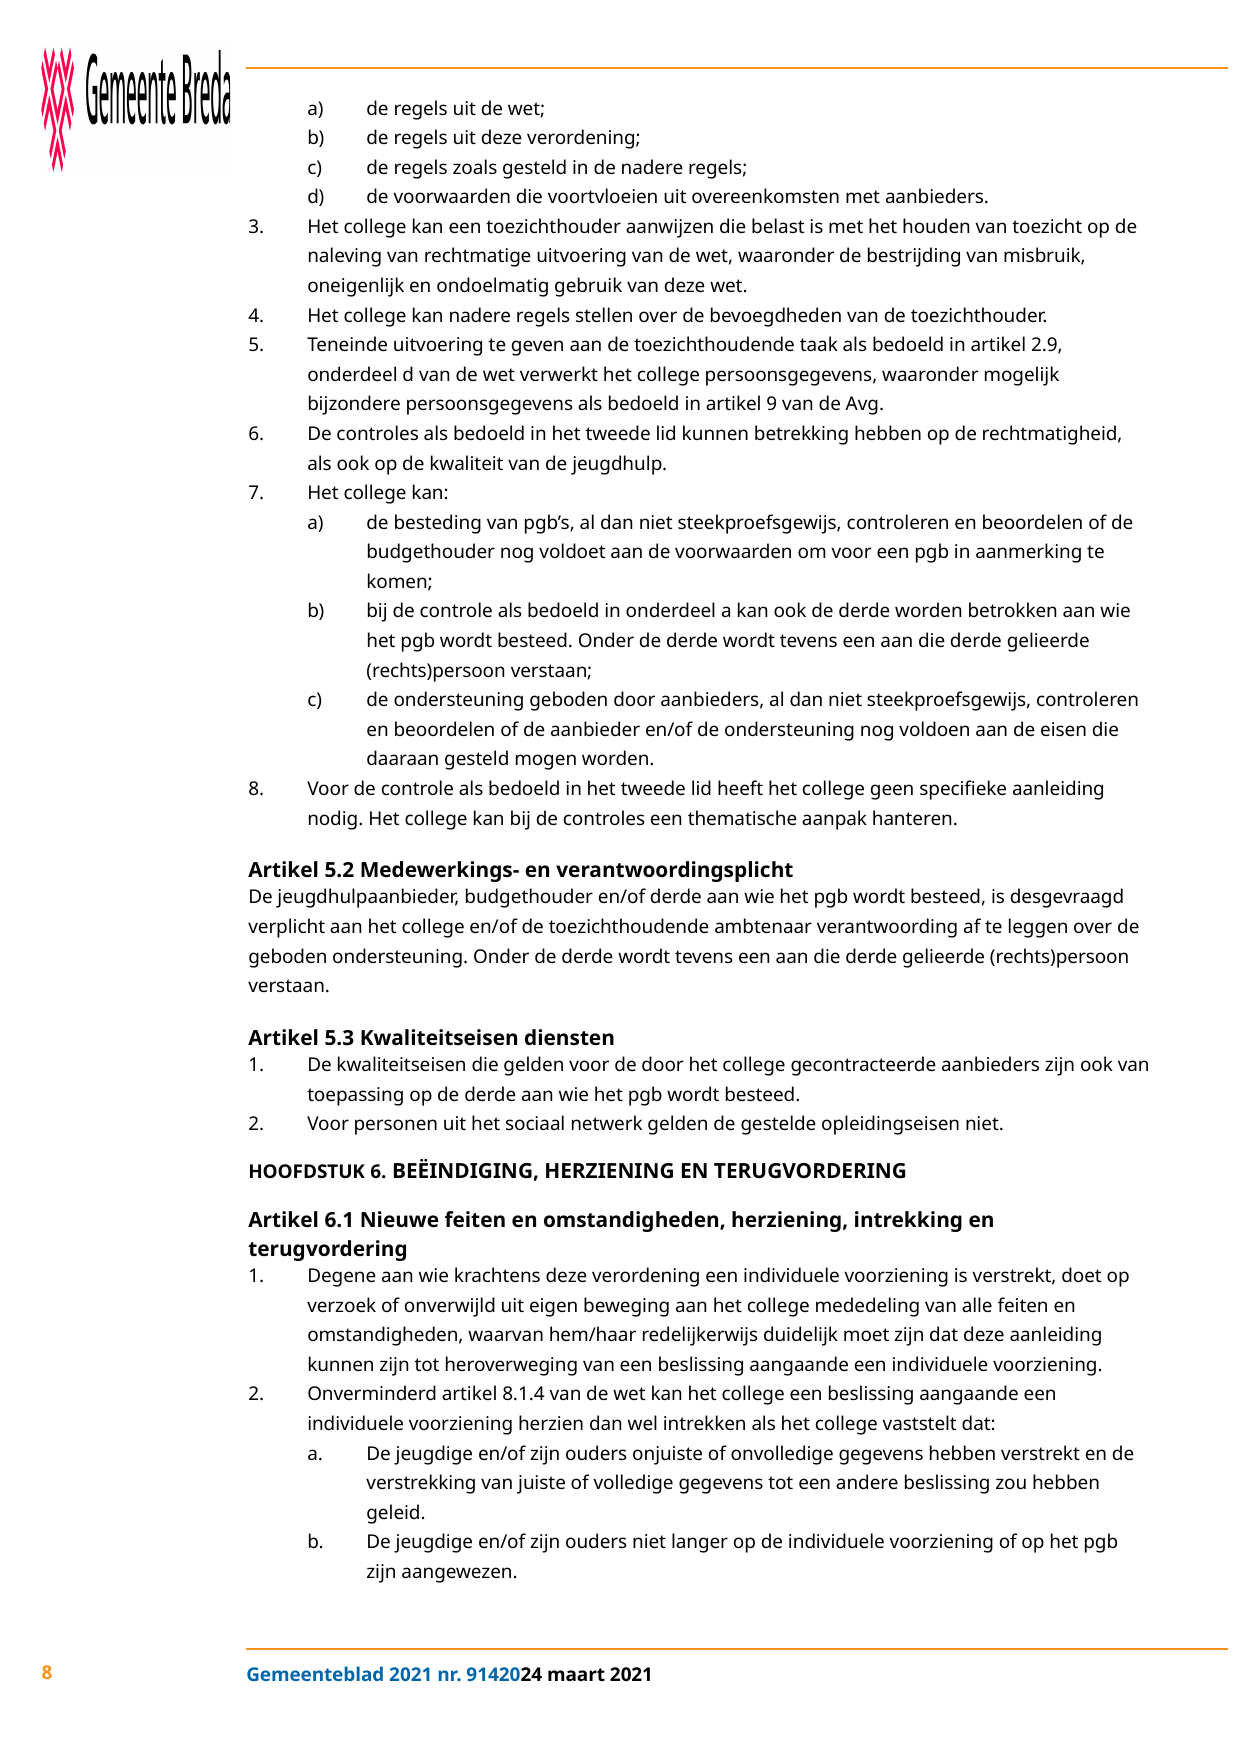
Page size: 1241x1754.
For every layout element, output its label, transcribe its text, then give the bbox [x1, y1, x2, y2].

list De controles als bedoeld in het tweede lid kunnen betrekking hebben op de rechtmatigheid, als ook op de kwaliteit van de jeugdhulp. [248, 420, 1152, 476]
list Teneinde uitvoering te geven aan de toezichthoudende taak als bedoeld in artikel 2.9, onderdeel d van de wet verwerkt het college persoonsgegevens, waaronder mogelijk bijzondere persoonsgegevens als bedoeld in artikel 9 van de Avg. [248, 331, 1152, 416]
list Voor de controle als bedoeld in het tweede lid heeft het college geen specifieke aanleiding nodig. Het college kan bij de controles een thematische aanpak hanteren. [248, 775, 1152, 831]
text Artikel 5.2 Medewerkings- en verantwoordingsplicht [248, 855, 1152, 884]
text Artikel 6.1 Nieuwe feiten en omstandigheden, herziening, intrekking en terugvordering [248, 1205, 1152, 1262]
picture [41, 47, 231, 172]
list Onverminderd artikel 8.1.4 van de wet kan het college een beslissing aangaande een individuele voorziening herzien dan wel intrekken als het college vaststelt dat: [248, 1381, 1152, 1436]
list de regels uit de wet; [307, 95, 1152, 121]
list de ondersteuning geboden door aanbieders, al dan niet steekproefsgewijs, controleren en beoordelen of de aanbieder en/of de ondersteuning nog voldoen aan de eisen die daaraan gesteld mogen worden. [307, 686, 1152, 771]
list De jeugdige en/of zijn ouders onjuiste of onvolledige gegevens hebben verstrekt en de verstrekking van juiste of volledige gegevens tot een andere beslissing zou hebben geleid. [307, 1440, 1152, 1524]
list Het college kan nadere regels stellen over de bevoegdheden van de toezichthouder. [248, 302, 1152, 328]
list de regels uit deze verordening; [307, 124, 1152, 150]
list De jeugdige en/of zijn ouders niet langer op de individuele voorziening of op het pgb zijn aangewezen. [307, 1528, 1152, 1584]
list Het college kan een toezichthouder aanwijzen die belast is met het houden van toezicht op de naleving van rechtmatige uitvoering van de wet, waaronder de bestrijding van misbruik, oneigenlijk en ondoelmatig gebruik van deze wet. [248, 213, 1152, 298]
list de voorwaarden die voortvloeien uit overeenkomsten met aanbieders. [307, 183, 1152, 209]
list de regels zoals gesteld in de nadere regels; [307, 154, 1152, 180]
list bij de controle als bedoeld in onderdeel a kan ook de derde worden betrokken aan wie het pgb wordt besteed. Onder de derde wordt tevens een aan die derde gelieerde (rechts)persoon verstaan; [307, 598, 1152, 683]
list De kwaliteitseisen die gelden voor de door het college gecontracteerde aanbieders zijn ook van toepassing op de derde aan wie het pgb wordt besteed. [248, 1051, 1152, 1107]
list de besteding van pgb’s, al dan niet steekproefsgewijs, controleren en beoordelen of de budgethouder nog voldoet aan de voorwaarden om voor een pgb in aanmerking te komen; [307, 509, 1152, 594]
text Artikel 5.3 Kwaliteitseisen diensten [248, 1023, 1152, 1051]
text De jeugdhulpaanbieder, budgethouder en/of derde aan wie het pgb wordt besteed, is desgevraagd verplicht aan het college en/of de toezichthoudende ambtenaar verantwoording af te leggen over de geboden ondersteuning. Onder de derde wordt tevens een aan die derde gelieerde (rechts)persoon verstaan. [248, 884, 1152, 998]
text HOOFDSTUK 6. BEËINDIGING, HERZIENING EN TERUGVORDERING [248, 1156, 1152, 1184]
list Voor personen uit het sociaal netwerk gelden de gestelde opleidingseisen niet. [248, 1110, 1152, 1136]
list Het college kan: [248, 479, 1152, 505]
list Degene aan wie krachtens deze verordening een individuele voorziening is verstrekt, doet op verzoek of onverwijld uit eigen beweging aan het college mededeling van alle feiten en omstandigheden, waarvan hem/haar redelijkerwijs duidelijk moet zijn dat deze aanleiding kunnen zijn tot heroverweging van een beslissing aangaande een individuele voorziening. [248, 1262, 1152, 1377]
